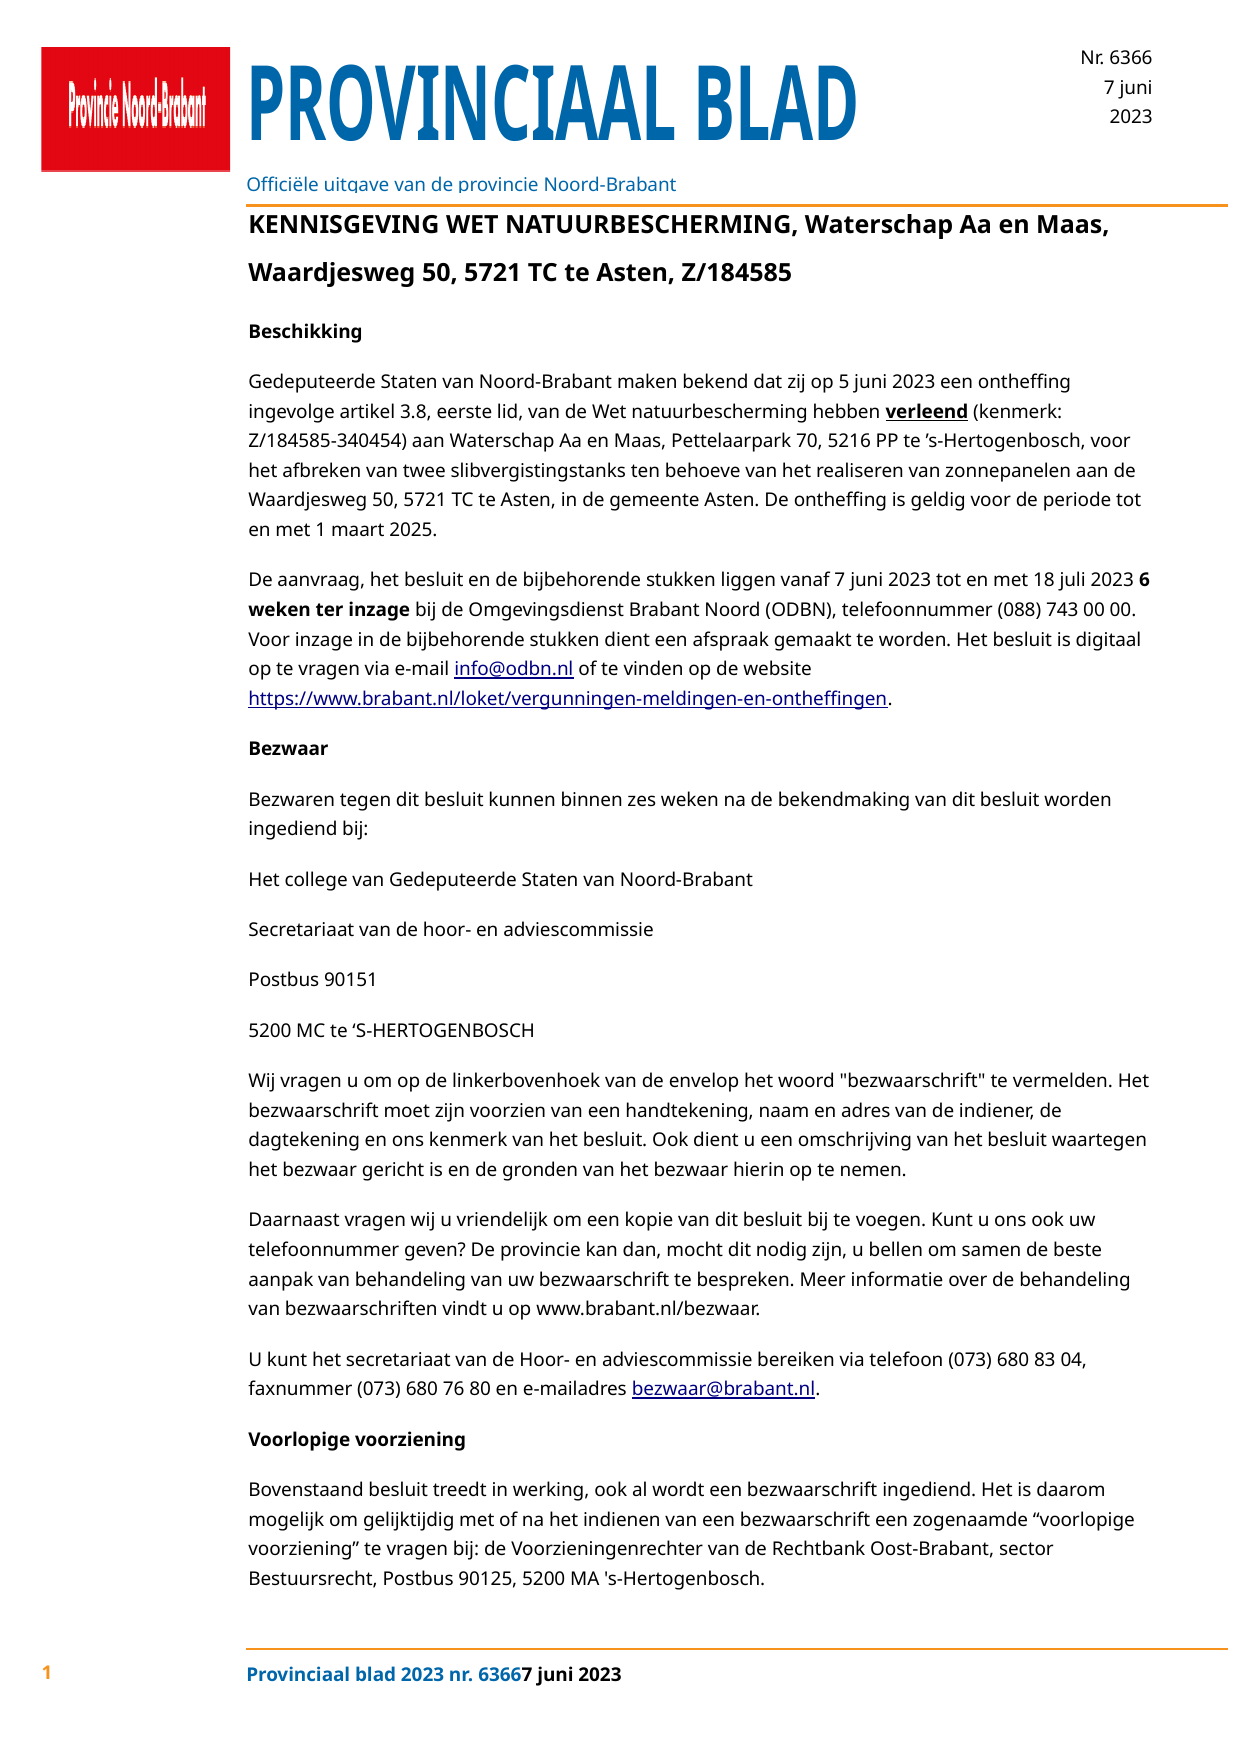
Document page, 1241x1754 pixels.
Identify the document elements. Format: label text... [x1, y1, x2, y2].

text Secretariaat van de hoor- en adviescommissie [248, 916, 1152, 942]
text Wij vragen u om op de linkerbovenhoek van de envelop het woord "bezwaarschrift" te vermelden. Het bezwaarschrift moet zijn voorzien van een handtekening, naam en adres van de indiener, de dagtekening en ons kenmerk van het besluit. Ook dient u een omschrijving van het besluit waartegen het bezwaar gericht is en de gronden van het bezwaar hierin op te nemen. [248, 1067, 1152, 1182]
picture [41, 47, 231, 172]
text Postbus 90151 [248, 967, 1152, 992]
text Gedeputeerde Staten van Noord-Brabant maken bekend dat zij op 5 juni 2023 een ontheffing ingevolge artikel 3.8, eerste lid, van de Wet natuurbescherming hebben verleend (kenmerk: Z/184585-340454) aan Waterschap Aa en Maas, Pettelaarpark 70, 5216 PP te ’s-Hertogenbosch, voor het afbreken van twee slibvergistingstanks ten behoeve van het realiseren van zonnepanelen aan de Waardjesweg 50, 5721 TC te Asten, in de gemeente Asten. De ontheffing is geldig voor de periode tot en met 1 maart 2025. [248, 368, 1152, 542]
text Daarnaast vragen wij u vriendelijk om een kopie van dit besluit bij te voegen. Kunt u ons ook uw telefoonnummer geven? De provincie kan dan, mocht dit nodig zijn, u bellen om samen de beste aanpak van behandeling van uw bezwaarschrift te bespreken. Meer informatie over de behandeling van bezwaarschriften vindt u op www.brabant.nl/bezwaar. [248, 1207, 1152, 1321]
text KENNISGEVING WET NATUURBESCHERMING, Waterschap Aa en Maas, Waardjesweg 50, 5721 TC te Asten, Z/184585 [248, 207, 1152, 288]
text Voorlopige voorziening [248, 1426, 1152, 1452]
text Beschikking [248, 318, 1152, 344]
text Bovenstaand besluit treedt in werking, ook al wordt een bezwaarschrift ingediend. Het is daarom mogelijk om gelijktijdig met of na het indienen van een bezwaarschrift een zogenaamde “voorlopige voorziening” te vragen bij: de Voorzieningenrechter van de Rechtbank Oost-Brabant, sector Bestuursrecht, Postbus 90125, 5200 MA 's-Hertogenbosch. [248, 1476, 1152, 1591]
text Bezwaren tegen dit besluit kunnen binnen zes weken na de bekendmaking van dit besluit worden ingediend bij: [248, 786, 1152, 841]
text 5200 MC te ‘S‑HERTOGENBOSCH [248, 1017, 1152, 1043]
text De aanvraag, het besluit en de bijbehorende stukken liggen vanaf 7 juni 2023 tot en met 18 juli 2023 6 weken ter inzage bij de Omgevingsdienst Brabant Noord (ODBN), telefoonnummer (088) 743 00 00. Voor inzage in de bijbehorende stukken dient een afspraak gemaakt te worden. Het besluit is digitaal op te vragen via e-mail info@odbn.nl of te vinden op de website https://www.brabant.nl/loket/vergunningen-meldingen-en-ontheffingen. [248, 567, 1152, 711]
text U kunt het secretariaat van de Hoor- en adviescommissie bereiken via telefoon (073) 680 83 04, faxnummer (073) 680 76 80 en e-mailadres bezwaar@brabant.nl. [248, 1346, 1152, 1401]
text Bezwaar [248, 735, 1152, 761]
text Het college van Gedeputeerde Staten van Noord-Brabant [248, 866, 1152, 892]
